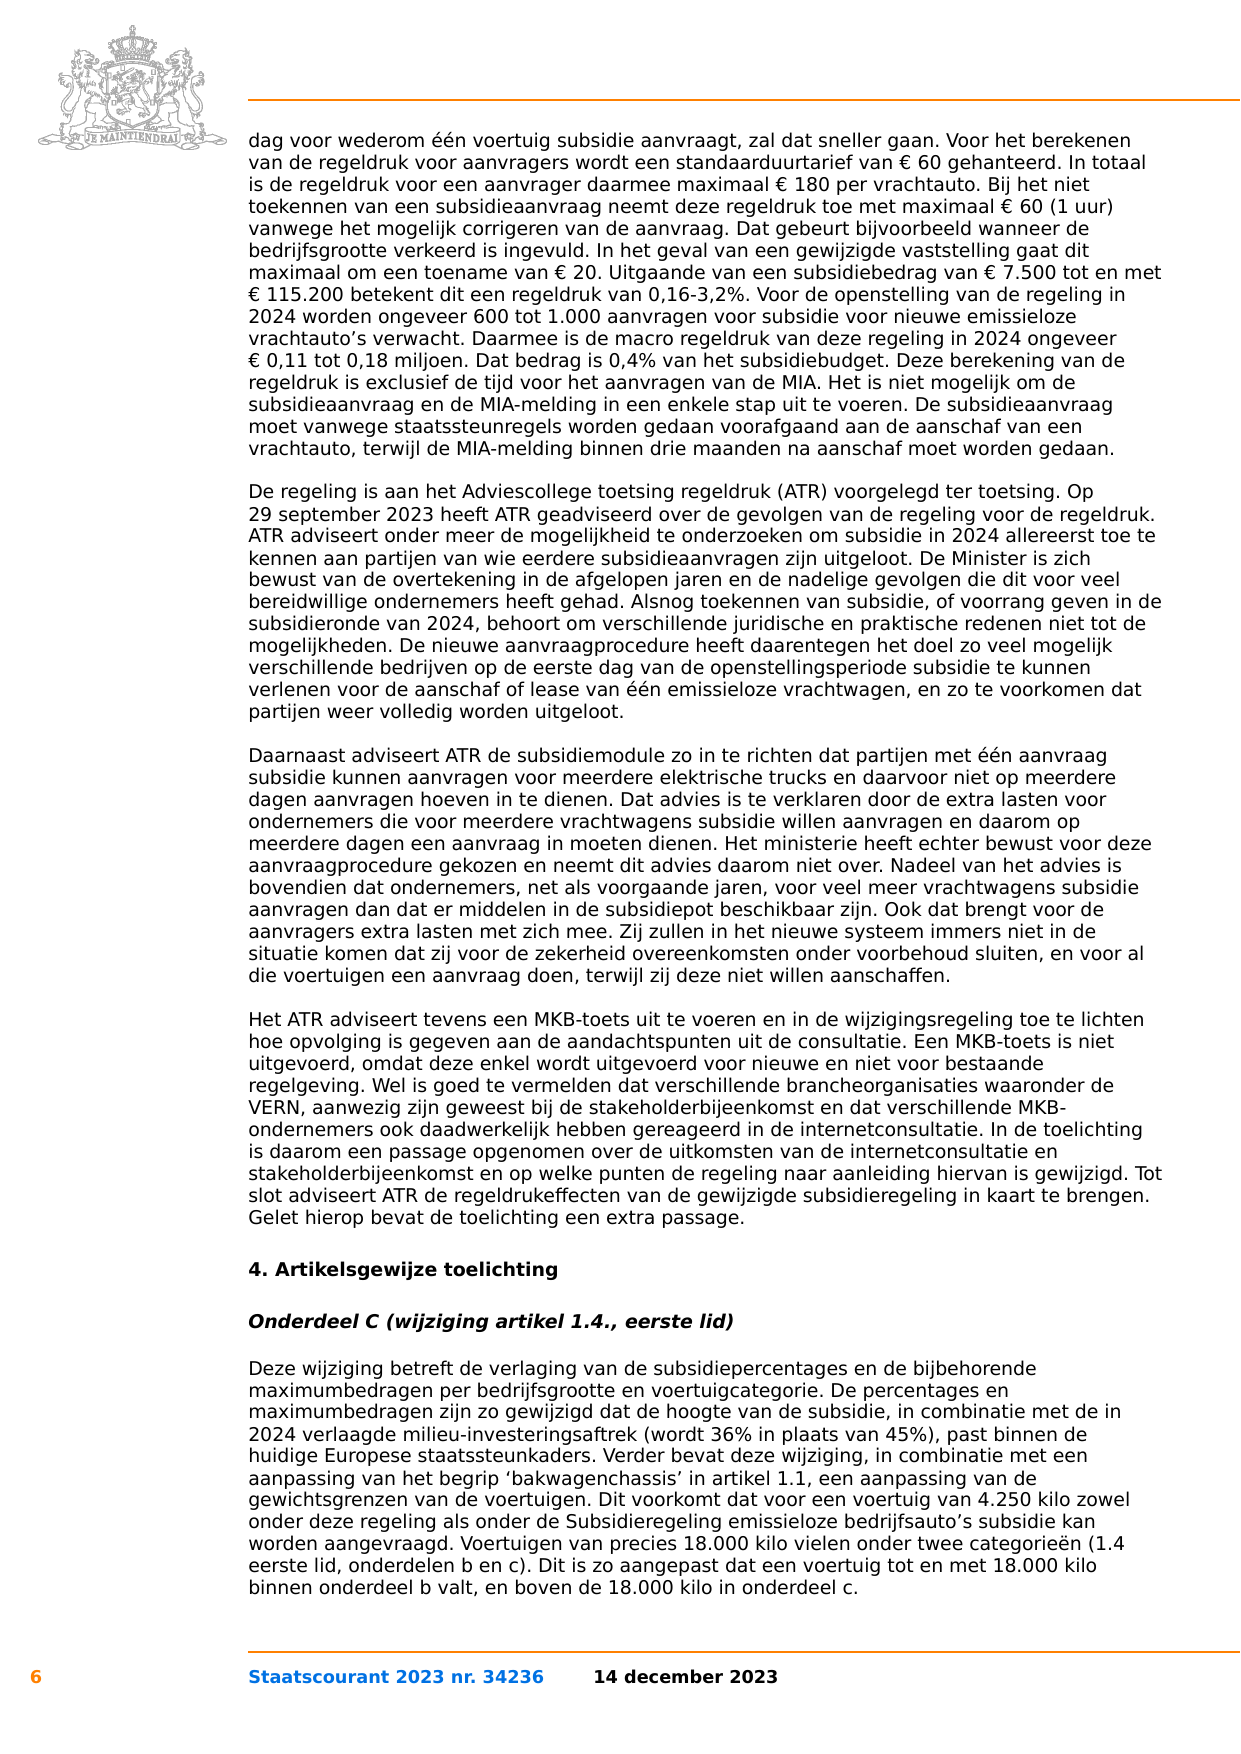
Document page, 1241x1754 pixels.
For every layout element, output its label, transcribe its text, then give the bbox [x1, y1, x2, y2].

text Het ATR adviseert tevens een MKB-toets uit te voeren en in de wijzigingsregeling toe te lichten hoe opvolging is gegeven aan de aandachtspunten uit de consultatie. Een MKB-toets is niet uitgevoerd, omdat deze enkel wordt uitgevoerd voor nieuwe en niet voor bestaande regelgeving. Wel is goed te vermelden dat verschillende brancheorganisaties waaronder de VERN, aanwezig zijn geweest bij de stakeholderbijeenkomst en dat verschillende MKB-ondernemers ook daadwerkelijk hebben gereageerd in de internetconsultatie. In de toelichting is daarom een passage opgenomen over de uitkomsten van de internetconsultatie en stakeholderbijeenkomst en op welke punten de regeling naar aanleiding hiervan is gewijzigd. Tot slot adviseert ATR de regeldrukeffecten van de gewijzigde subsidieregeling in kaart te brengen. Gelet hierop bevat de toelichting een extra passage. [248, 1009, 1163, 1228]
subtitle Onderdeel C (wijziging artikel 1.4., eerste lid) [248, 1311, 1163, 1332]
text dag voor wederom één voertuig subsidie aanvraagt, zal dat sneller gaan. Voor het berekenen van de regeldruk voor aanvragers wordt een standaarduurtarief van € 60 gehanteerd. In totaal is de regeldruk voor een aanvrager daarmee maximaal € 180 per vrachtauto. Bij het niet toekennen van een subsidieaanvraag neemt deze regeldruk toe met maximaal € 60 (1 uur) vanwege het mogelijk corrigeren van de aanvraag. Dat gebeurt bijvoorbeeld wanneer de bedrijfsgrootte verkeerd is ingevuld. In het geval van een gewijzigde vaststelling gaat dit maximaal om een toename van € 20. Uitgaande van een subsidiebedrag van € 7.500 tot en met € 115.200 betekent dit een regeldruk van 0,16-3,2%. Voor de openstelling van de regeling in 2024 worden ongeveer 600 tot 1.000 aanvragen voor subsidie voor nieuwe emissieloze vrachtauto’s verwacht. Daarmee is de macro regeldruk van deze regeling in 2024 ongeveer € 0,11 tot 0,18 miljoen. Dat bedrag is 0,4% van het subsidiebudget. Deze berekening van de regeldruk is exclusief de tijd voor het aanvragen van de MIA. Het is niet mogelijk om de subsidieaanvraag en de MIA-melding in een enkele stap uit te voeren. De subsidieaanvraag moet vanwege staatssteunregels worden gedaan voorafgaand aan de aanschaf van een vrachtauto, terwijl de MIA-melding binnen drie maanden na aanschaf moet worden gedaan. [248, 130, 1163, 459]
text Daarnaast adviseert ATR de subsidiemodule zo in te richten dat partijen met één aanvraag subsidie kunnen aanvragen voor meerdere elektrische trucks en daarvoor niet op meerdere dagen aanvragen hoeven in te dienen. Dat advies is te verklaren door de extra lasten voor ondernemers die voor meerdere vrachtwagens subsidie willen aanvragen en daarom op meerdere dagen een aanvraag in moeten dienen. Het ministerie heeft echter bewust voor deze aanvraagprocedure gekozen en neemt dit advies daarom niet over. Nadeel van het advies is bovendien dat ondernemers, net als voorgaande jaren, voor veel meer vrachtwagens subsidie aanvragen dan dat er middelen in de subsidiepot beschikbaar zijn. Ook dat brengt voor de aanvragers extra lasten met zich mee. Zij zullen in het nieuwe systeem immers niet in de situatie komen dat zij voor de zekerheid overeenkomsten onder voorbehoud sluiten, en voor al die voertuigen een aanvraag doen, terwijl zij deze niet willen aanschaffen. [248, 745, 1163, 987]
subtitle 4. Artikelsgewijze toelichting [248, 1258, 1163, 1281]
picture [38, 25, 227, 150]
text De regeling is aan het Adviescollege toetsing regeldruk (ATR) voorgelegd ter toetsing. Op 29 september 2023 heeft ATR geadviseerd over de gevolgen van de regeling voor de regeldruk. ATR adviseert onder meer de mogelijkheid te onderzoeken om subsidie in 2024 allereerst toe te kennen aan partijen van wie eerdere subsidieaanvragen zijn uitgeloot. De Minister is zich bewust van de overtekening in de afgelopen jaren en de nadelige gevolgen die dit voor veel bereidwillige ondernemers heeft gehad. Alsnog toekennen van subsidie, of voorrang geven in de subsidieronde van 2024, behoort om verschillende juridische en praktische redenen niet tot de mogelijkheden. De nieuwe aanvraagprocedure heeft daarentegen het doel zo veel mogelijk verschillende bedrijven op de eerste dag van de openstellingsperiode subsidie te kunnen verlenen voor de aanschaf of lease van één emissieloze vrachtwagen, en zo te voorkomen dat partijen weer volledig worden uitgeloot. [248, 481, 1163, 723]
text Deze wijziging betreft de verlaging van de subsidiepercentages en de bijbehorende maximumbedragen per bedrijfsgrootte en voertuigcategorie. De percentages en maximumbedragen zijn zo gewijzigd dat de hoogte van de subsidie, in combinatie met de in 2024 verlaagde milieu-investeringsaftrek (wordt 36% in plaats van 45%), past binnen de huidige Europese staatssteunkaders. Verder bevat deze wijziging, in combinatie met een aanpassing van het begrip ‘bakwagenchassis’ in artikel 1.1, een aanpassing van de gewichtsgrenzen van de voertuigen. Dit voorkomt dat voor een voertuig van 4.250 kilo zowel onder deze regeling als onder de Subsidieregeling emissieloze bedrijfsauto’s subsidie kan worden aangevraagd. Voertuigen van precies 18.000 kilo vielen onder twee categorieën (1.4 eerste lid, onderdelen b en c). Dit is zo aangepast dat een voertuig tot en met 18.000 kilo binnen onderdeel b valt, en boven de 18.000 kilo in onderdeel c. [248, 1357, 1163, 1599]
